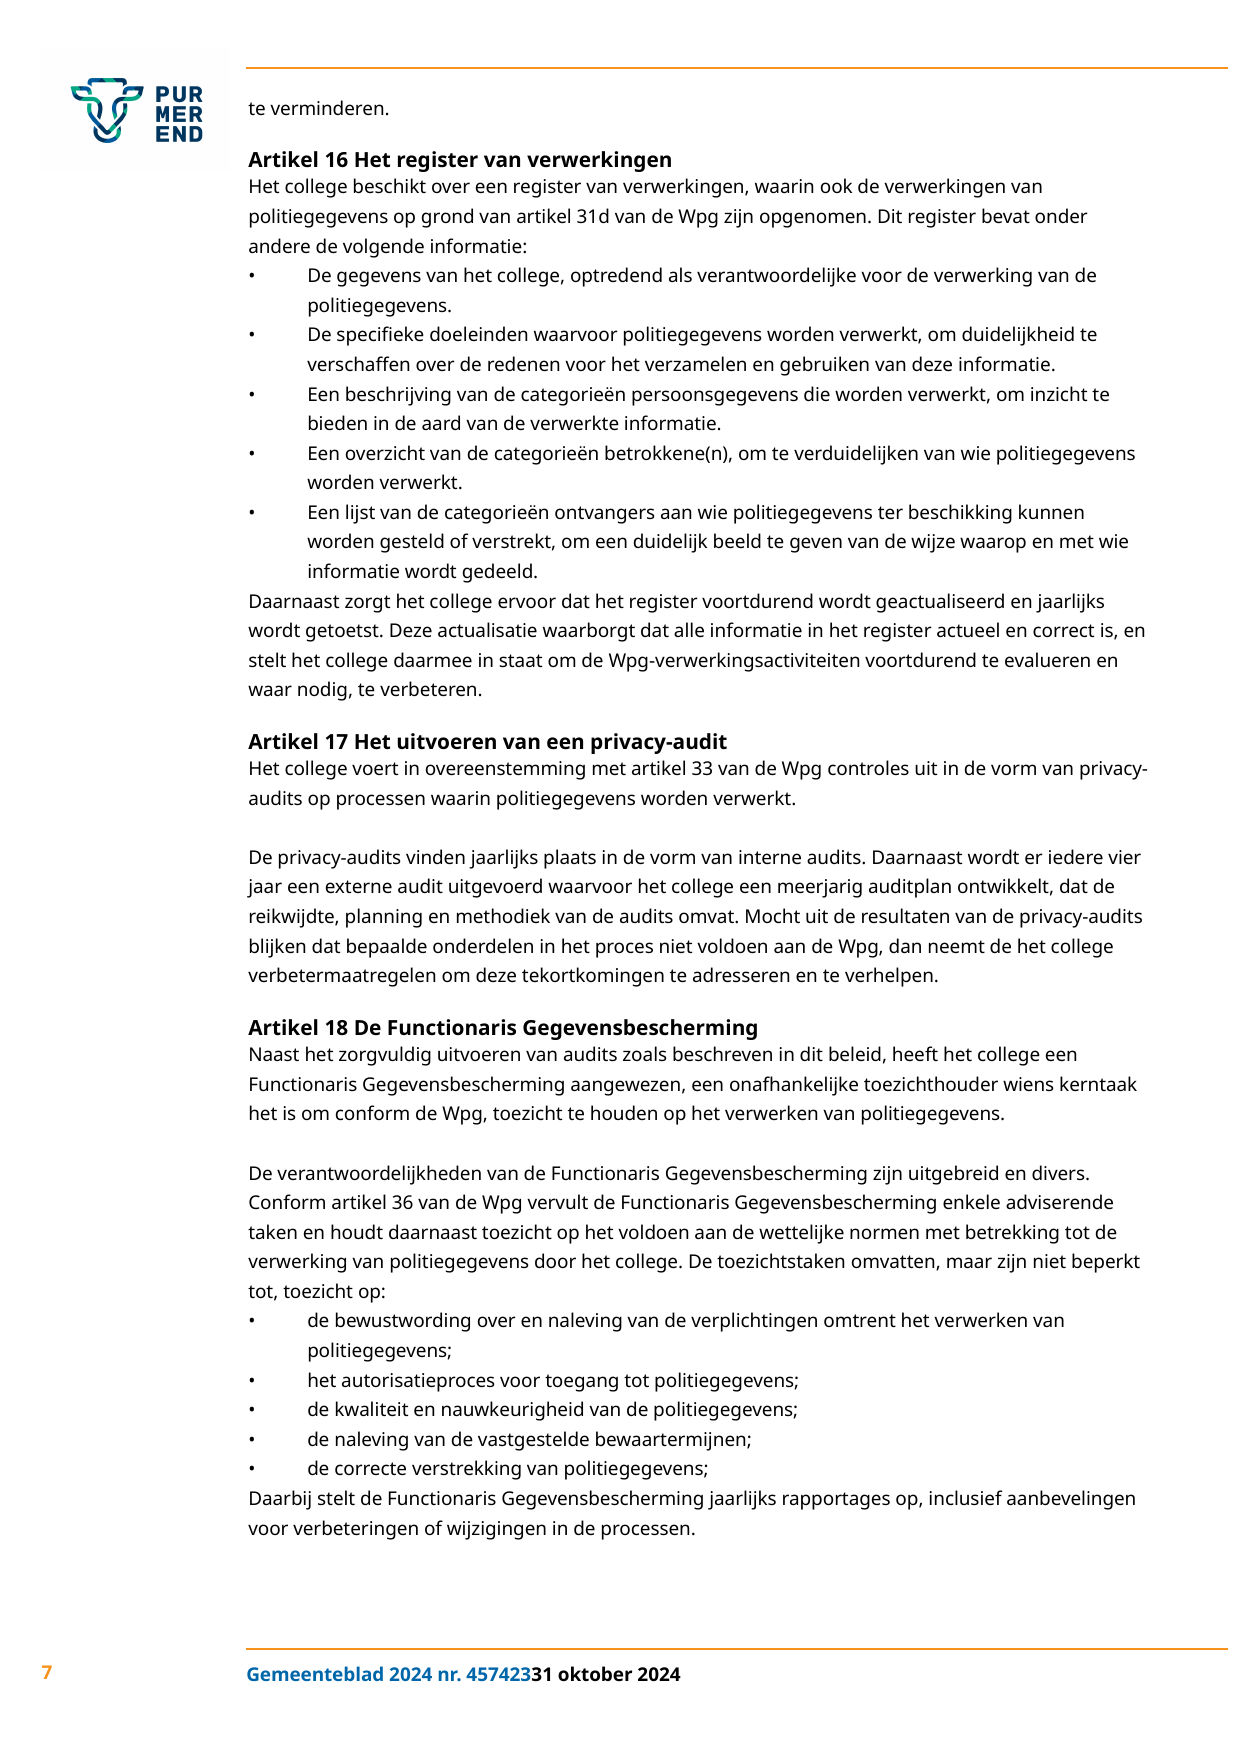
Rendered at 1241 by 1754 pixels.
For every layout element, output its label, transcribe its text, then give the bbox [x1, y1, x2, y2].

text Daarbij stelt de Functionaris Gegevensbescherming jaarlijks rapportages op, inclusief aanbevelingen voor verbeteringen of wijzigingen in de processen. [248, 1485, 1152, 1540]
list de naleving van de vastgestelde bewaartermijnen; [248, 1426, 1152, 1452]
text Het college voert in overeenstemming met artikel 33 van de Wpg controles uit in de vorm van privacy-audits op processen waarin politiegegevens worden verwerkt. [248, 755, 1152, 811]
text Naast het zorgvuldig uitvoeren van audits zoals beschreven in dit beleid, heeft het college een Functionaris Gegevensbescherming aangewezen, een onafhankelijke toezichthouder wiens kerntaak het is om conform de Wpg, toezicht te houden op het verwerken van politiegegevens. [248, 1041, 1152, 1126]
list het autorisatieproces voor toegang tot politiegegevens; [248, 1367, 1152, 1392]
text Artikel 17 Het uitvoeren van een privacy-audit [248, 727, 1152, 755]
text te verminderen. [248, 95, 1152, 121]
text De verantwoordelijkheden van de Functionaris Gegevensbescherming zijn uitgebreid en divers. Conform artikel 36 van de Wpg vervult de Functionaris Gegevensbescherming enkele adviserende taken en houdt daarnaast toezicht op het voldoen aan de wettelijke normen met betrekking tot de verwerking van politiegegevens door het college. De toezichtstaken omvatten, maar zijn niet beperkt tot, toezicht op: [248, 1160, 1152, 1304]
list de kwaliteit en nauwkeurigheid van de politiegegevens; [248, 1396, 1152, 1422]
picture [41, 47, 231, 172]
list Een lijst van de categorieën ontvangers aan wie politiegegevens ter beschikking kunnen worden gesteld of verstrekt, om een duidelijk beeld te geven van de wijze waarop en met wie informatie wordt gedeeld. [248, 499, 1152, 584]
text Artikel 18 De Functionaris Gegevensbescherming [248, 1013, 1152, 1041]
text De privacy-audits vinden jaarlijks plaats in de vorm van interne audits. Daarnaast wordt er iedere vier jaar een externe audit uitgevoerd waarvoor het college een meerjarig auditplan ontwikkelt, dat de reikwijdte, planning en methodiek van de audits omvat. Mocht uit de resultaten van de privacy-audits blijken dat bepaalde onderdelen in het proces niet voldoen aan de Wpg, dan neemt de het college verbetermaatregelen om deze tekortkomingen te adresseren en te verhelpen. [248, 844, 1152, 988]
list Een beschrijving van de categorieën persoonsgegevens die worden verwerkt, om inzicht te bieden in de aard van de verwerkte informatie. [248, 381, 1152, 436]
list De gegevens van het college, optredend als verantwoordelijke voor de verwerking van de politiegegevens. [248, 262, 1152, 318]
list de bewustwording over en naleving van de verplichtingen omtrent het verwerken van politiegegevens; [248, 1308, 1152, 1363]
text Daarnaast zorgt het college ervoor dat het register voortdurend wordt geactualiseerd en jaarlijks wordt getoetst. Deze actualisatie waarborgt dat alle informatie in het register actueel en correct is, en stelt het college daarmee in staat om de Wpg-verwerkingsactiviteiten voortdurend te evalueren en waar nodig, te verbeteren. [248, 588, 1152, 702]
list Een overzicht van de categorieën betrokkene(n), om te verduidelijken van wie politiegegevens worden verwerkt. [248, 440, 1152, 495]
list de correcte verstrekking van politiegegevens; [248, 1456, 1152, 1481]
text Artikel 16 Het register van verwerkingen [248, 145, 1152, 174]
list De specifieke doeleinden waarvoor politiegegevens worden verwerkt, om duidelijkheid te verschaffen over de redenen voor het verzamelen en gebruiken van deze informatie. [248, 322, 1152, 377]
text Het college beschikt over een register van verwerkingen, waarin ook de verwerkingen van politiegegevens op grond van artikel 31d van de Wpg zijn opgenomen. Dit register bevat onder andere de volgende informatie: [248, 174, 1152, 258]
